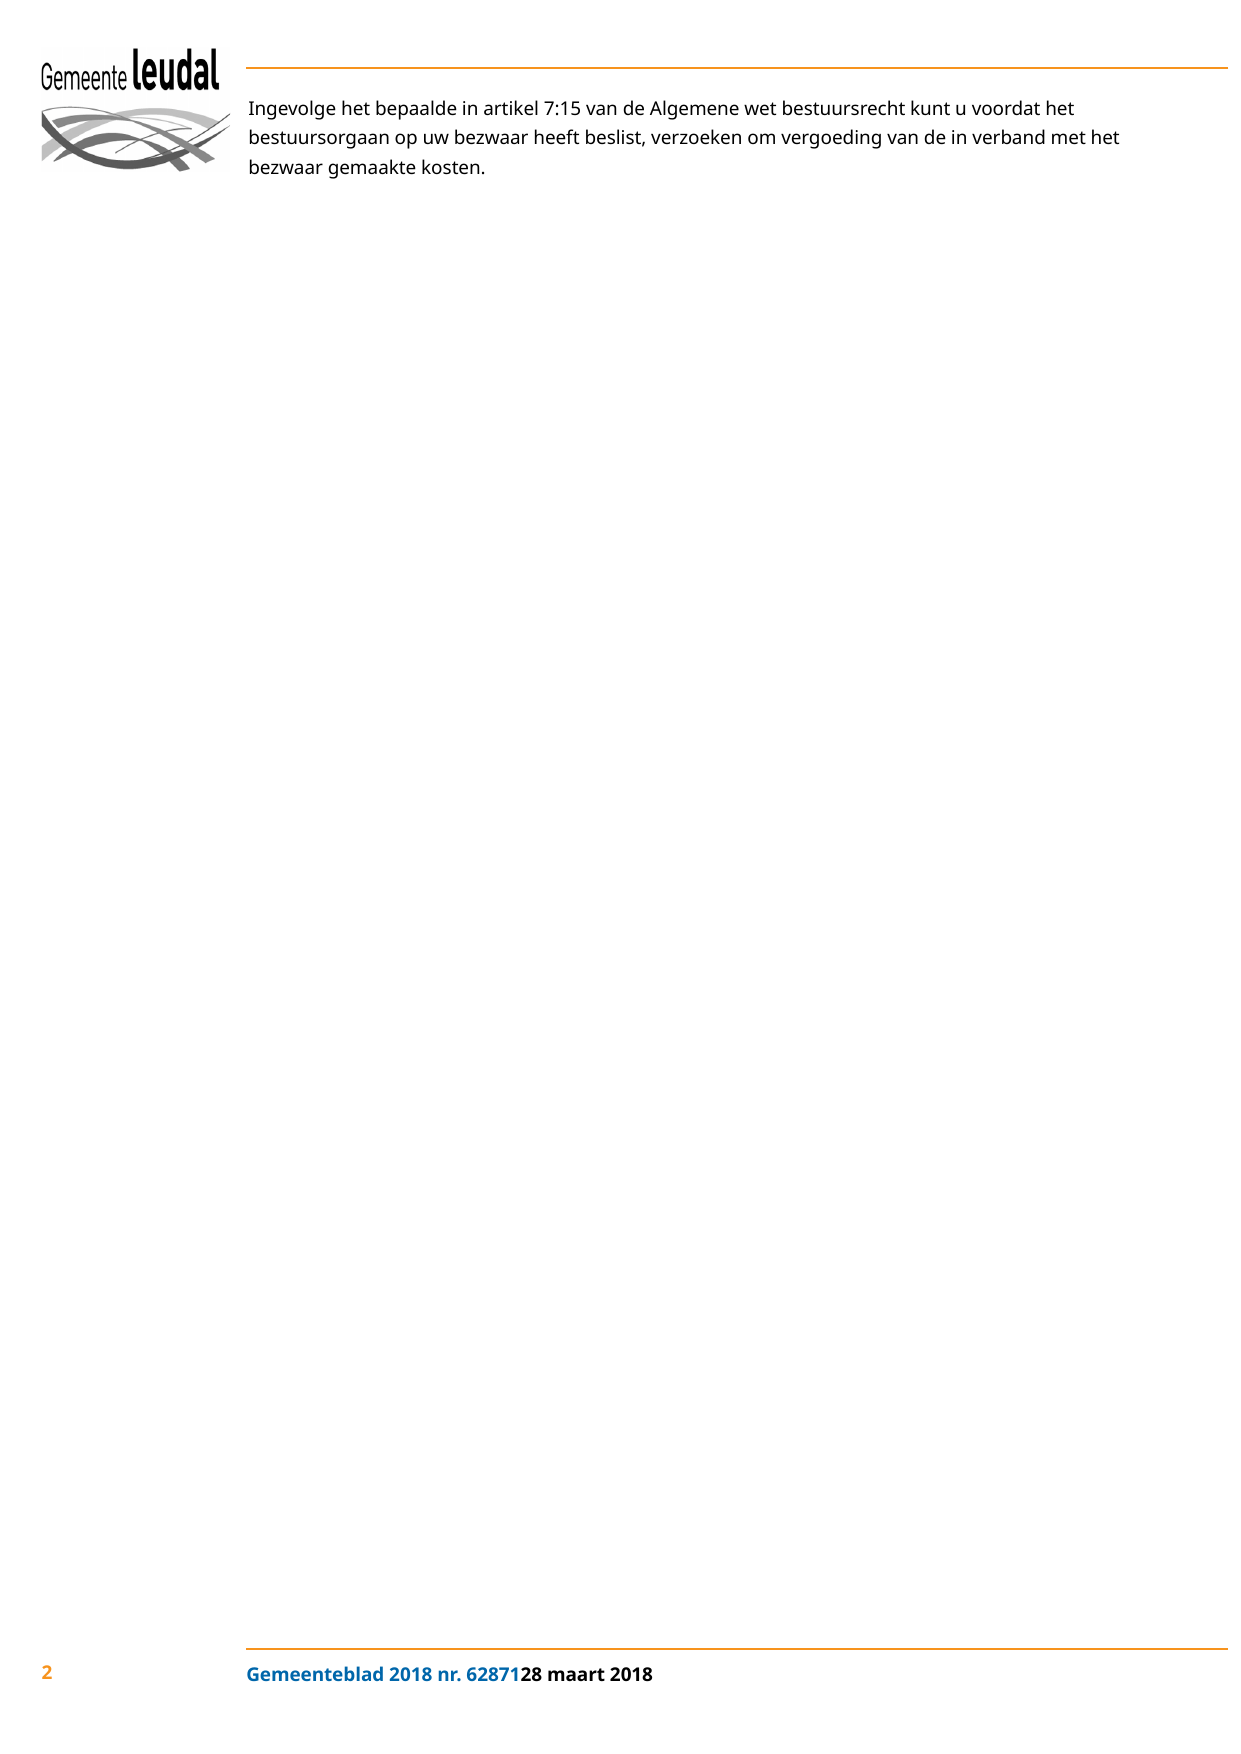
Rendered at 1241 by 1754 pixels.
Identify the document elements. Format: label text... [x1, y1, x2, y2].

picture [41, 47, 231, 172]
text Ingevolge het bepaalde in artikel 7:15 van de Algemene wet bestuursrecht kunt u voordat het bestuursorgaan op uw bezwaar heeft beslist, verzoeken om vergoeding van de in verband met het bezwaar gemaakte kosten. [248, 95, 1152, 180]
